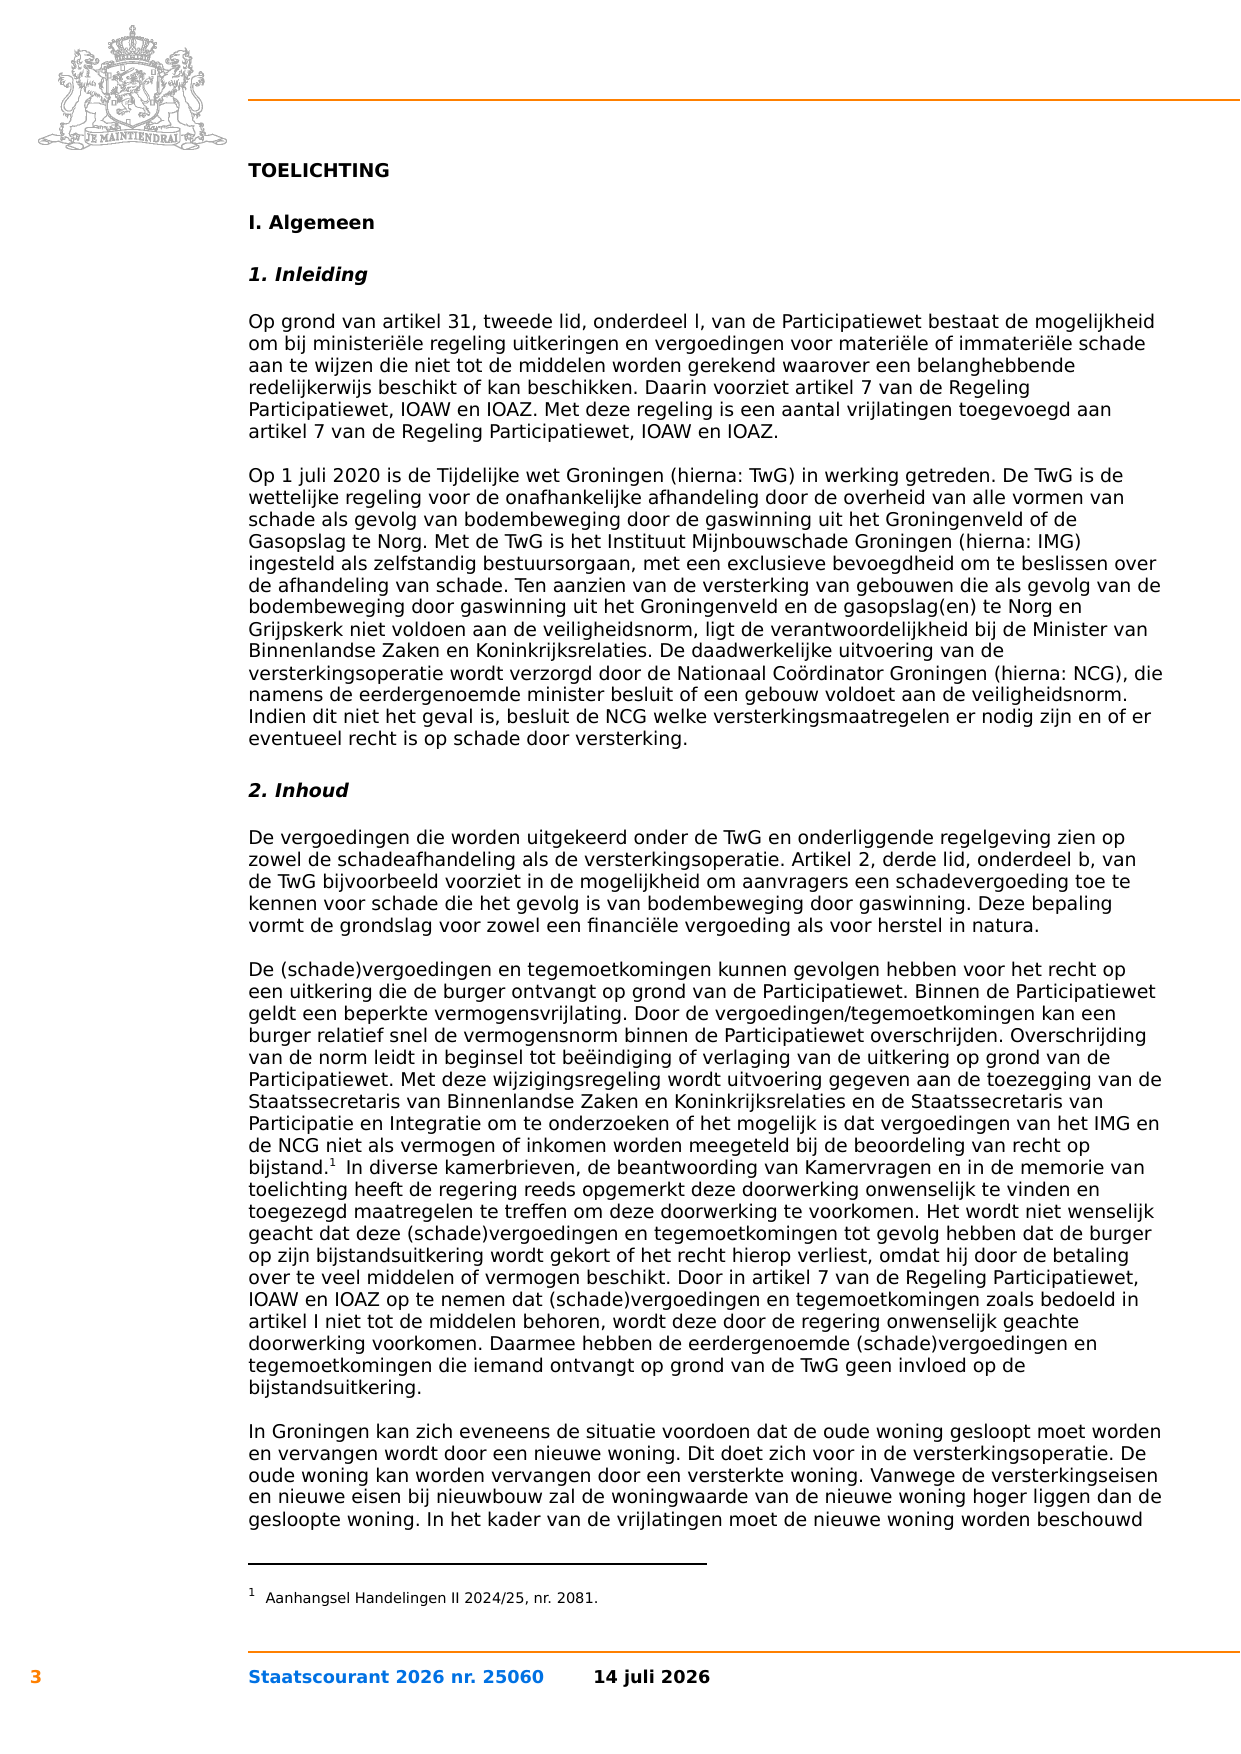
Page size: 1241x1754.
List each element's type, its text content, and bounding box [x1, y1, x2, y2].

text In Groningen kan zich eveneens de situatie voordoen dat de oude woning gesloopt moet worden en vervangen wordt door een nieuwe woning. Dit doet zich voor in de versterkingsoperatie. De oude woning kan worden vervangen door een versterkte woning. Vanwege de versterkingseisen en nieuwe eisen bij nieuwbouw zal de woningwaarde van de nieuwe woning hoger liggen dan de gesloopte woning. In het kader van de vrijlatingen moet de nieuwe woning worden beschouwd [248, 1421, 1163, 1530]
subtitle TOELICHTING [248, 160, 1163, 182]
subtitle I. Algemeen [248, 212, 1163, 234]
text De (schade)vergoedingen en tegemoetkomingen kunnen gevolgen hebben voor het recht op een uitkering die de burger ontvangt op grond van de Participatiewet. Binnen de Participatiewet geldt een beperkte vermogensvrijlating. Door de vergoedingen/tegemoetkomingen kan een burger relatief snel de vermogensnorm binnen de Participatiewet overschrijden. Overschrijding van de norm leidt in beginsel tot beëindiging of verlaging van de uitkering op grond van de Participatiewet. Met deze wijzigingsregeling wordt uitvoering gegeven aan de toezegging van de Staatssecretaris van Binnenlandse Zaken en Koninkrijksrelaties en de Staatssecretaris van Participatie en Integratie om te onderzoeken of het mogelijk is dat vergoedingen van het IMG en de NCG niet als vermogen of inkomen worden meegeteld bij de beoordeling van recht op bijstand. In diverse kamerbrieven, de beantwoording van Kamervragen en in de memorie van toelichting heeft de regering reeds opgemerkt deze doorwerking onwenselijk te vinden en toegezegd maatregelen te treffen om deze doorwerking te voorkomen. Het wordt niet wenselijk geacht dat deze (schade)vergoedingen en tegemoetkomingen tot gevolg hebben dat de burger op zijn bijstandsuitkering wordt gekort of het recht hierop verliest, omdat hij door de betaling over te veel middelen of vermogen beschikt. Door in artikel 7 van de Regeling Participatiewet, IOAW en IOAZ op te nemen dat (schade)vergoedingen en tegemoetkomingen zoals bedoeld in artikel I niet tot de middelen behoren, wordt deze door de regering onwenselijk geachte doorwerking voorkomen. Daarmee hebben de eerdergenoemde (schade)vergoedingen en tegemoetkomingen die iemand ontvangt op grond van de TwG geen invloed op de bijstandsuitkering. [248, 959, 1163, 1399]
text Op 1 juli 2020 is de Tijdelijke wet Groningen (hierna: TwG) in werking getreden. De TwG is de wettelijke regeling voor de onafhankelijke afhandeling door de overheid van alle vormen van schade als gevolg van bodembeweging door de gaswinning uit het Groningenveld of de Gasopslag te Norg. Met de TwG is het Instituut Mijnbouwschade Groningen (hierna: IMG) ingesteld als zelfstandig bestuursorgaan, met een exclusieve bevoegdheid om te beslissen over de afhandeling van schade. Ten aanzien van de versterking van gebouwen die als gevolg van de bodembeweging door gaswinning uit het Groningenveld en de gasopslag(en) te Norg en Grijpskerk niet voldoen aan de veiligheidsnorm, ligt de verantwoordelijkheid bij de Minister van Binnenlandse Zaken en Koninkrijksrelaties. De daadwerkelijke uitvoering van de versterkingsoperatie wordt verzorgd door de Nationaal Coördinator Groningen (hierna: NCG), die namens de eerdergenoemde minister besluit of een gebouw voldoet aan de veiligheidsnorm. Indien dit niet het geval is, besluit de NCG welke versterkingsmaatregelen er nodig zijn en of er eventueel recht is op schade door versterking. [248, 464, 1163, 750]
subtitle 1. Inleiding [248, 264, 1163, 286]
text Aanhangsel Handelingen II 2024/25, nr. 2081. [248, 1586, 1163, 1608]
text Op grond van artikel 31, tweede lid, onderdeel l, van de Participatiewet bestaat de mogelijkheid om bij ministeriële regeling uitkeringen en vergoedingen voor materiële of immateriële schade aan te wijzen die niet tot de middelen worden gerekend waarover een belanghebbende redelijkerwijs beschikt of kan beschikken. Daarin voorziet artikel 7 van de Regeling Participatiewet, IOAW en IOAZ. Met deze regeling is een aantal vrijlatingen toegevoegd aan artikel 7 van de Regeling Participatiewet, IOAW en IOAZ. [248, 311, 1163, 443]
picture [38, 25, 227, 150]
text De vergoedingen die worden uitgekeerd onder de TwG en onderliggende regelgeving zien op zowel de schadeafhandeling als de versterkingsoperatie. Artikel 2, derde lid, onderdeel b, van de TwG bijvoorbeeld voorziet in de mogelijkheid om aanvragers een schadevergoeding toe te kennen voor schade die het gevolg is van bodembeweging door gaswinning. Deze bepaling vormt de grondslag voor zowel een financiële vergoeding als voor herstel in natura. [248, 827, 1163, 937]
subtitle 2. Inhoud [248, 780, 1163, 802]
